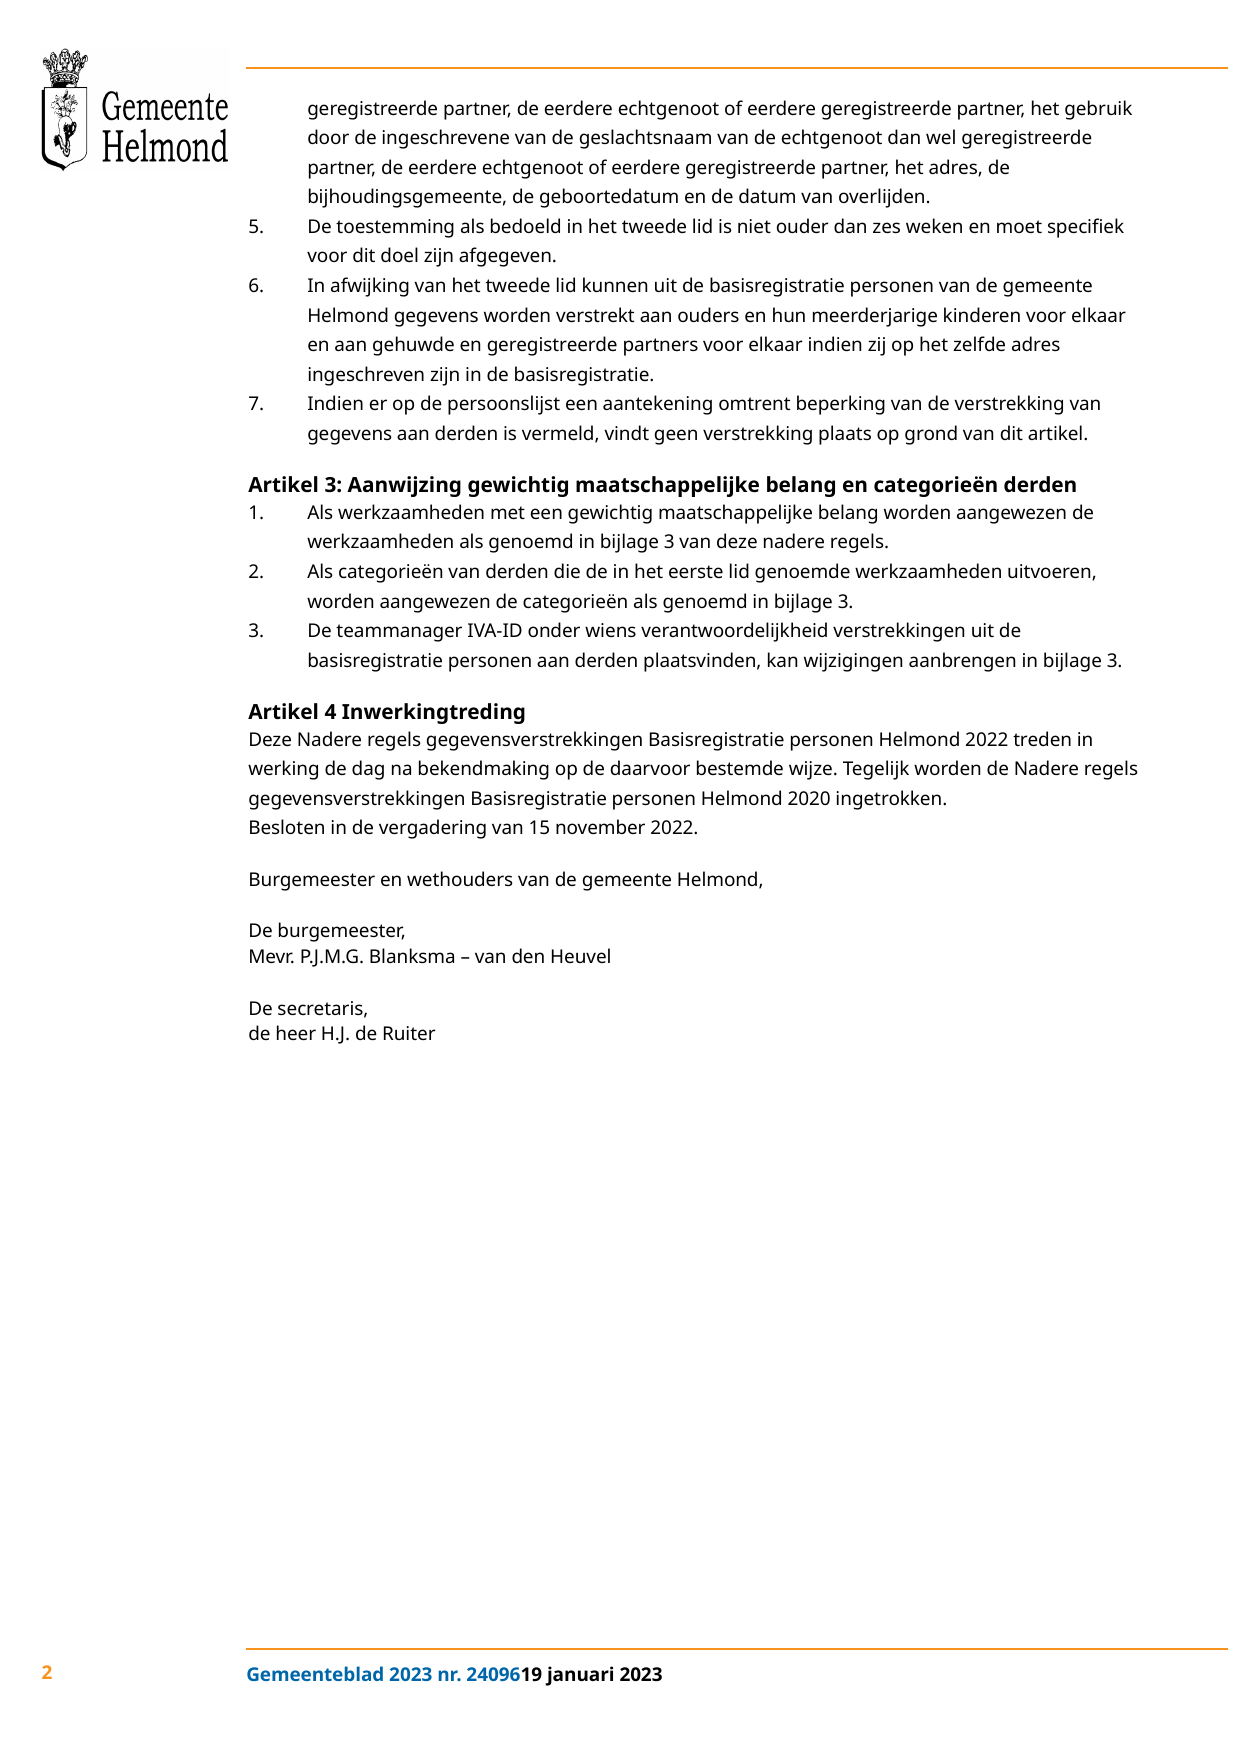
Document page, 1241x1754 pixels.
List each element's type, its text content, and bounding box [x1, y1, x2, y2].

list Als categorieën van derden die de in het eerste lid genoemde werkzaamheden uitvoeren, worden aangewezen de categorieën als genoemd in bijlage 3. [248, 558, 1152, 613]
text Artikel 3: Aanwijzing gewichtig maatschappelijke belang en categorieën derden [248, 471, 1152, 499]
text De burgemeester, [248, 917, 1152, 943]
text Mevr. P.J.M.G. Blanksma – van den Heuvel [248, 943, 1152, 969]
list geregistreerde partner, de eerdere echtgenoot of eerdere geregistreerde partner, het gebruik door de ingeschrevene van de geslachtsnaam van de echtgenoot dan wel geregistreerde partner, de eerdere echtgenoot of eerdere geregistreerde partner, het adres, de bijhoudingsgemeente, de geboortedatum en de datum van overlijden. [248, 95, 1152, 209]
text Deze Nadere regels gegevensverstrekkingen Basisregistratie personen Helmond 2022 treden in werking de dag na bekendmaking op de daarvoor bestemde wijze. Tegelijk worden de Nadere regels gegevensverstrekkingen Basisregistratie personen Helmond 2020 ingetrokken. [248, 726, 1152, 811]
text Artikel 4 Inwerkingtreding [248, 697, 1152, 726]
text Besloten in de vergadering van 15 november 2022. [248, 814, 1152, 840]
picture [41, 47, 231, 172]
list In afwijking van het tweede lid kunnen uit de basisregistratie personen van de gemeente Helmond gegevens worden verstrekt aan ouders en hun meerderjarige kinderen voor elkaar en aan gehuwde en geregistreerde partners voor elkaar indien zij op het zelfde adres ingeschreven zijn in de basisregistratie. [248, 272, 1152, 387]
text de heer H.J. de Ruiter [248, 1020, 1152, 1046]
text Burgemeester en wethouders van de gemeente Helmond, [248, 866, 1152, 892]
list De teammanager IVA-ID onder wiens verantwoordelijkheid verstrekkingen uit de basisregistratie personen aan derden plaatsvinden, kan wijzigingen aanbrengen in bijlage 3. [248, 617, 1152, 673]
text De secretaris, [248, 995, 1152, 1020]
list Indien er op de persoonslijst een aantekening omtrent beperking van de verstrekking van gegevens aan derden is vermeld, vindt geen verstrekking plaats op grond van dit artikel. [248, 391, 1152, 446]
list Als werkzaamheden met een gewichtig maatschappelijke belang worden aangewezen de werkzaamheden als genoemd in bijlage 3 van deze nadere regels. [248, 499, 1152, 554]
list De toestemming als bedoeld in het tweede lid is niet ouder dan zes weken en moet specifiek voor dit doel zijn afgegeven. [248, 213, 1152, 268]
